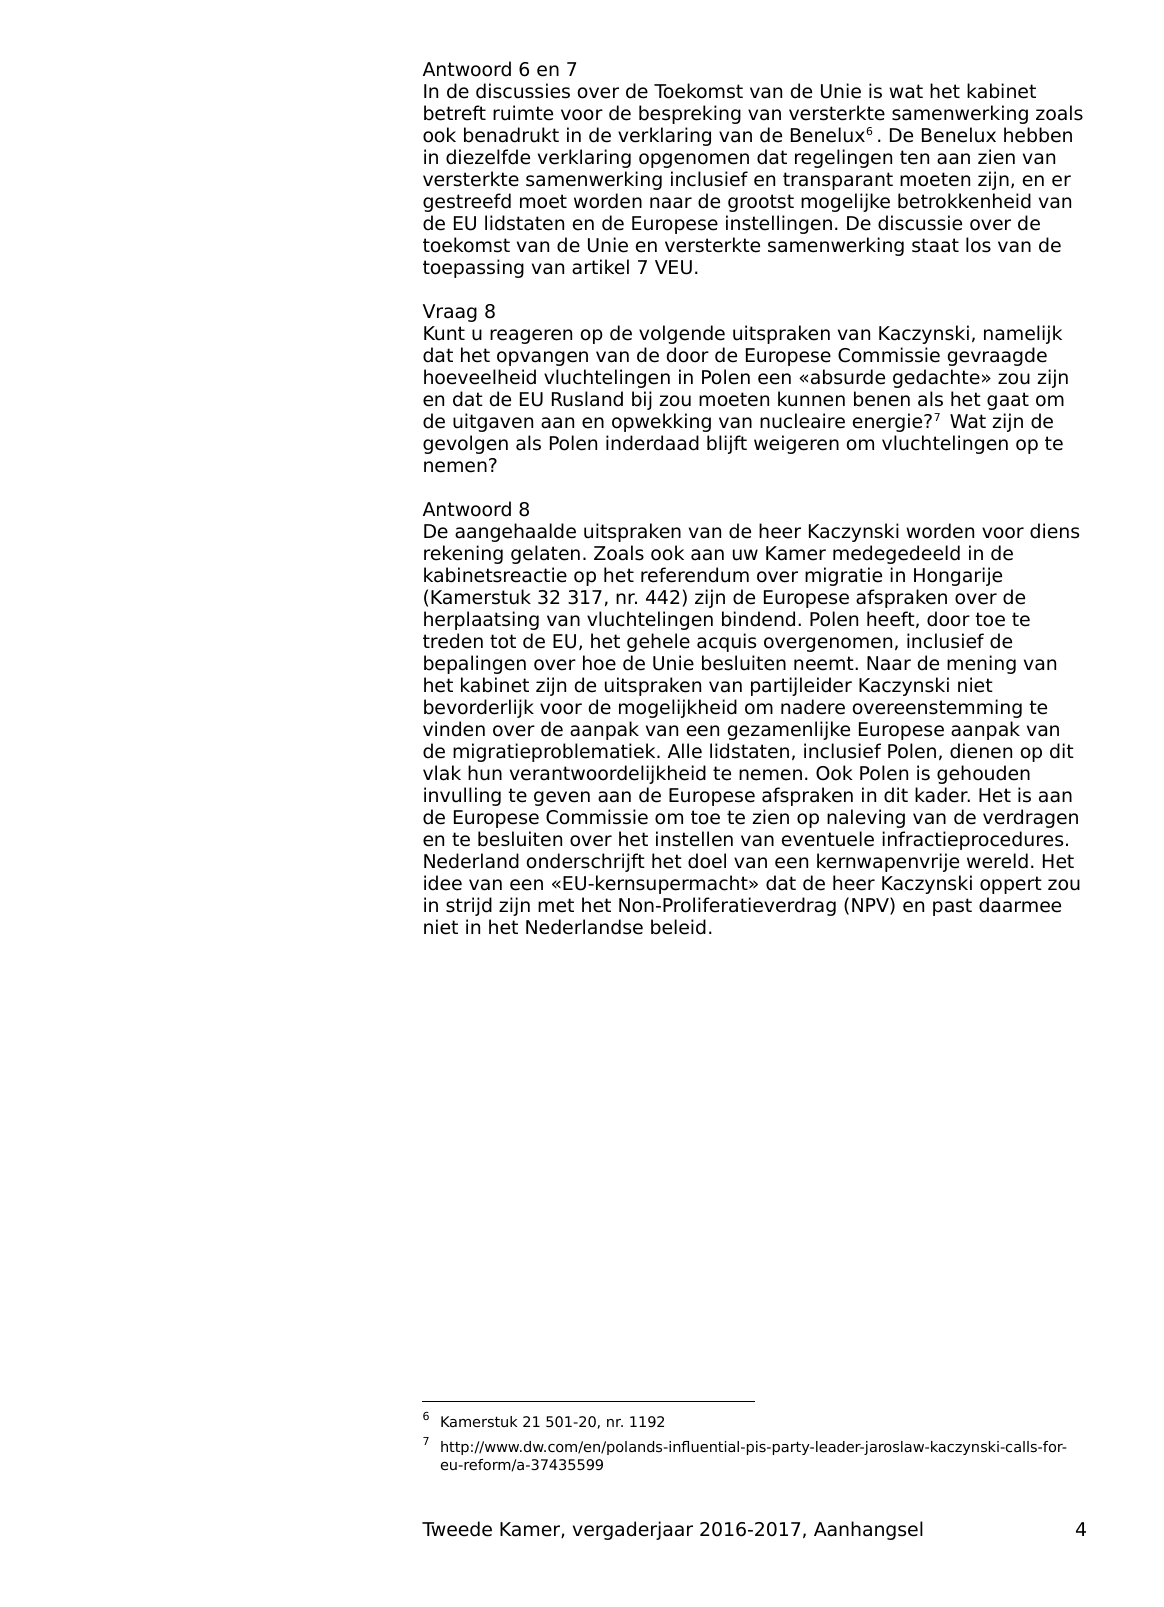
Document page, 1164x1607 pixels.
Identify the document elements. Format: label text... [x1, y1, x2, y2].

text Nederland onderschrijft het doel van een kernwapenvrije wereld. Het idee van een «EU-kernsupermacht» dat de heer Kaczynski oppert zou in strijd zijn met het Non-Proliferatieverdrag (NPV) en past daarmee niet in het Nederlandse beleid. [422, 851, 1087, 939]
text Vraag 8 [422, 301, 1087, 323]
text Kunt u reageren op de volgende uitspraken van Kaczynski, namelijk dat het opvangen van de door de Europese Commissie gevraagde hoeveelheid vluchtelingen in Polen een «absurde gedachte» zou zijn en dat de EU Rusland bij zou moeten kunnen benen als het gaat om de uitgaven aan en opwekking van nucleaire energie? Wat zijn de gevolgen als Polen inderdaad blijft weigeren om vluchtelingen op te nemen? [422, 323, 1087, 477]
text http://www.dw.com/en/polands-influential-pis-party-leader-jaroslaw-kaczynski-calls-for-eu-reform/a-37435599 [422, 1435, 1087, 1474]
text De aangehaalde uitspraken van de heer Kaczynski worden voor diens rekening gelaten. Zoals ook aan uw Kamer medegedeeld in de kabinetsreactie op het referendum over migratie in Hongarije (Kamerstuk 32 317, nr. 442) zijn de Europese afspraken over de herplaatsing van vluchtelingen bindend. Polen heeft, door toe te treden tot de EU, het gehele acquis overgenomen, inclusief de bepalingen over hoe de Unie besluiten neemt. Naar de mening van het kabinet zijn de uitspraken van partijleider Kaczynski niet bevorderlijk voor de mogelijkheid om nadere overeenstemming te vinden over de aanpak van een gezamenlijke Europese aanpak van de migratieproblematiek. Alle lidstaten, inclusief Polen, dienen op dit vlak hun verantwoordelijkheid te nemen. Ook Polen is gehouden invulling te geven aan de Europese afspraken in dit kader. Het is aan de Europese Commissie om toe te zien op naleving van de verdragen en te besluiten over het instellen van eventuele infractieprocedures. [422, 521, 1087, 851]
text Antwoord 6 en 7 [422, 59, 1087, 81]
text Kamerstuk 21 501-20, nr. 1192 [422, 1410, 1087, 1432]
text Antwoord 8 [422, 499, 1087, 521]
text In de discussies over de Toekomst van de Unie is wat het kabinet betreft ruimte voor de bespreking van versterkte samenwerking zoals ook benadrukt in de verklaring van de Benelux. De Benelux hebben in diezelfde verklaring opgenomen dat regelingen ten aan zien van versterkte samenwerking inclusief en transparant moeten zijn, en er gestreefd moet worden naar de grootst mogelijke betrokkenheid van de EU lidstaten en de Europese instellingen. De discussie over de toekomst van de Unie en versterkte samenwerking staat los van de toepassing van artikel 7 VEU. [422, 81, 1087, 279]
